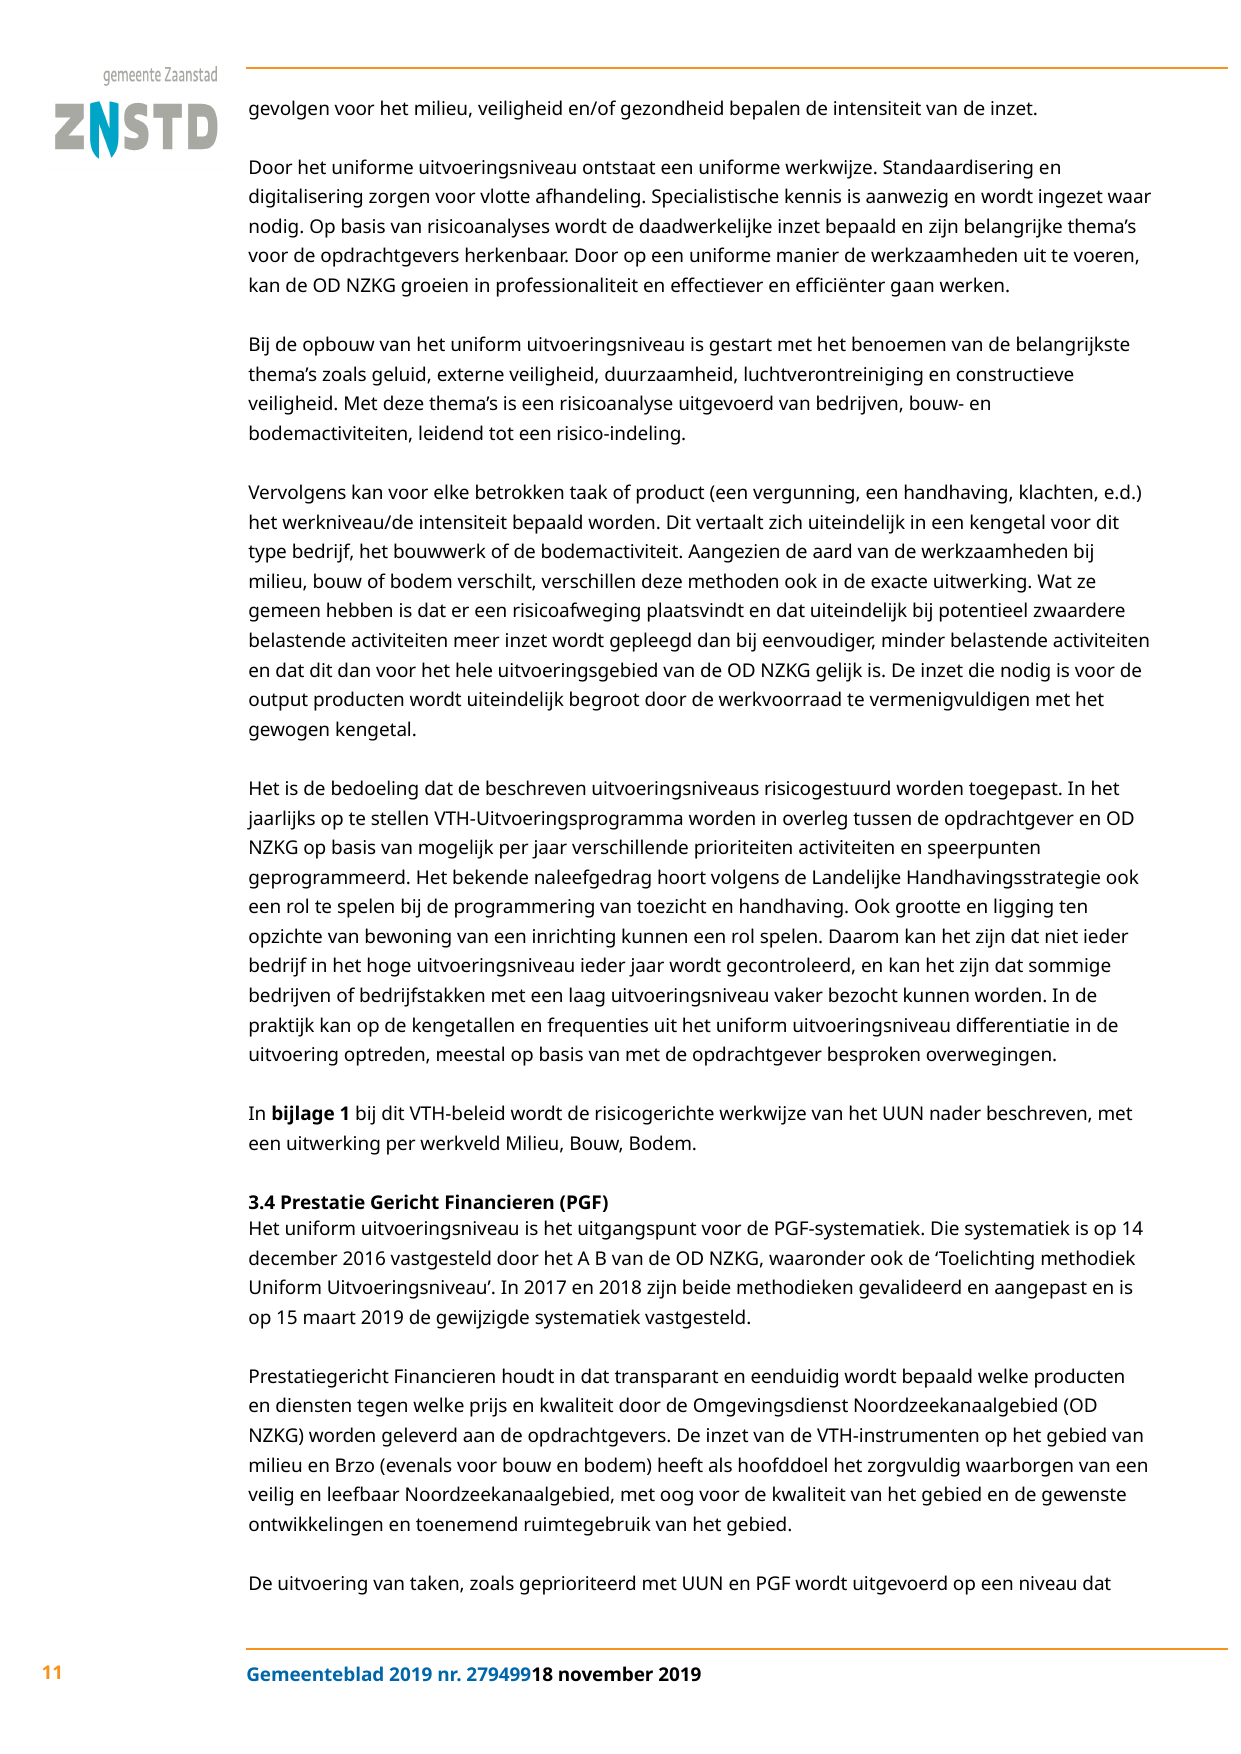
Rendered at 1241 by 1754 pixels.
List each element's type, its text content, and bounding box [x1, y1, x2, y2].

text Prestatiegericht Financieren houdt in dat transparant en eenduidig wordt bepaald welke producten en diensten tegen welke prijs en kwaliteit door de Omgevingsdienst Noordzeekanaalgebied (OD NZKG) worden geleverd aan de opdrachtgevers. De inzet van de VTH-instrumenten op het gebied van milieu en Brzo (evenals voor bouw en bodem) heeft als hoofddoel het zorgvuldig waarborgen van een veilig en leefbaar Noordzeekanaalgebied, met oog voor de kwaliteit van het gebied en de gewenste ontwikkelingen en toenemend ruimtegebruik van het gebied. [248, 1363, 1152, 1537]
text In bijlage 1 bij dit VTH-beleid wordt de risicogerichte werkwijze van het UUN nader beschreven, met een uitwerking per werkveld Milieu, Bouw, Bodem. [248, 1101, 1152, 1156]
text De uitvoering van taken, zoals geprioriteerd met UUN en PGF wordt uitgevoerd op een niveau dat [248, 1570, 1152, 1596]
text 3.4 Prestatie Gericht Financieren (PGF) [248, 1189, 1152, 1215]
text Het uniform uitvoeringsniveau is het uitgangspunt voor de PGF-systematiek. Die systematiek is op 14 december 2016 vastgesteld door het A B van de OD NZKG, waaronder ook de ‘Toelichting methodiek Uniform Uitvoeringsniveau’. In 2017 en 2018 zijn beide methodieken gevalideerd en aangepast en is op 15 maart 2019 de gewijzigde systematiek vastgesteld. [248, 1215, 1152, 1329]
text Het is de bedoeling dat de beschreven uitvoeringsniveaus risicogestuurd worden toegepast. In het jaarlijks op te stellen VTH-Uitvoeringsprogramma worden in overleg tussen de opdrachtgever en OD NZKG op basis van mogelijk per jaar verschillende prioriteiten activiteiten en speerpunten geprogrammeerd. Het bekende naleefgedrag hoort volgens de Landelijke Handhavingsstrategie ook een rol te spelen bij de programmering van toezicht en handhaving. Ook grootte en ligging ten opzichte van bewoning van een inrichting kunnen een rol spelen. Daarom kan het zijn dat niet ieder bedrijf in het hoge uitvoeringsniveau ieder jaar wordt gecontroleerd, en kan het zijn dat sommige bedrijven of bedrijfstakken met een laag uitvoeringsniveau vaker bezocht kunnen worden. In de praktijk kan op de kengetallen en frequenties uit het uniform uitvoeringsniveau differentiatie in de uitvoering optreden, meestal op basis van met de opdrachtgever besproken overwegingen. [248, 775, 1152, 1067]
text gevolgen voor het milieu, veiligheid en/of gezondheid bepalen de intensiteit van de inzet. [248, 95, 1152, 121]
text Door het uniforme uitvoeringsniveau ontstaat een uniforme werkwijze. Standaardisering en digitalisering zorgen voor vlotte afhandeling. Specialistische kennis is aanwezig en wordt ingezet waar nodig. Op basis van risicoanalyses wordt de daadwerkelijke inzet bepaald en zijn belangrijke thema’s voor de opdrachtgevers herkenbaar. Door op een uniforme manier de werkzaamheden uit te voeren, kan de OD NZKG groeien in professionaliteit en effectiever en efficiënter gaan werken. [248, 154, 1152, 298]
text Bij de opbouw van het uniform uitvoeringsniveau is gestart met het benoemen van de belangrijkste thema’s zoals geluid, externe veiligheid, duurzaamheid, luchtverontreiniging en constructieve veiligheid. Met deze thema’s is een risicoanalyse uitgevoerd van bedrijven, bouw- en bodemactiviteiten, leidend tot een risico-indeling. [248, 331, 1152, 446]
text Vervolgens kan voor elke betrokken taak of product (een vergunning, een handhaving, klachten, e.d.) het werkniveau/de intensiteit bepaald worden. Dit vertaalt zich uiteindelijk in een kengetal voor dit type bedrijf, het bouwwerk of de bodemactiviteit. Aangezien de aard van de werkzaamheden bij milieu, bouw of bodem verschilt, verschillen deze methoden ook in de exacte uitwerking. Wat ze gemeen hebben is dat er een risicoafweging plaatsvindt en dat uiteindelijk bij potentieel zwaardere belastende activiteiten meer inzet wordt gepleegd dan bij eenvoudiger, minder belastende activiteiten en dat dit dan voor het hele uitvoeringsgebied van de OD NZKG gelijk is. De inzet die nodig is voor de output producten wordt uiteindelijk begroot door de werkvoorraad te vermenigvuldigen met het gewogen kengetal. [248, 479, 1152, 742]
picture [41, 47, 231, 172]
